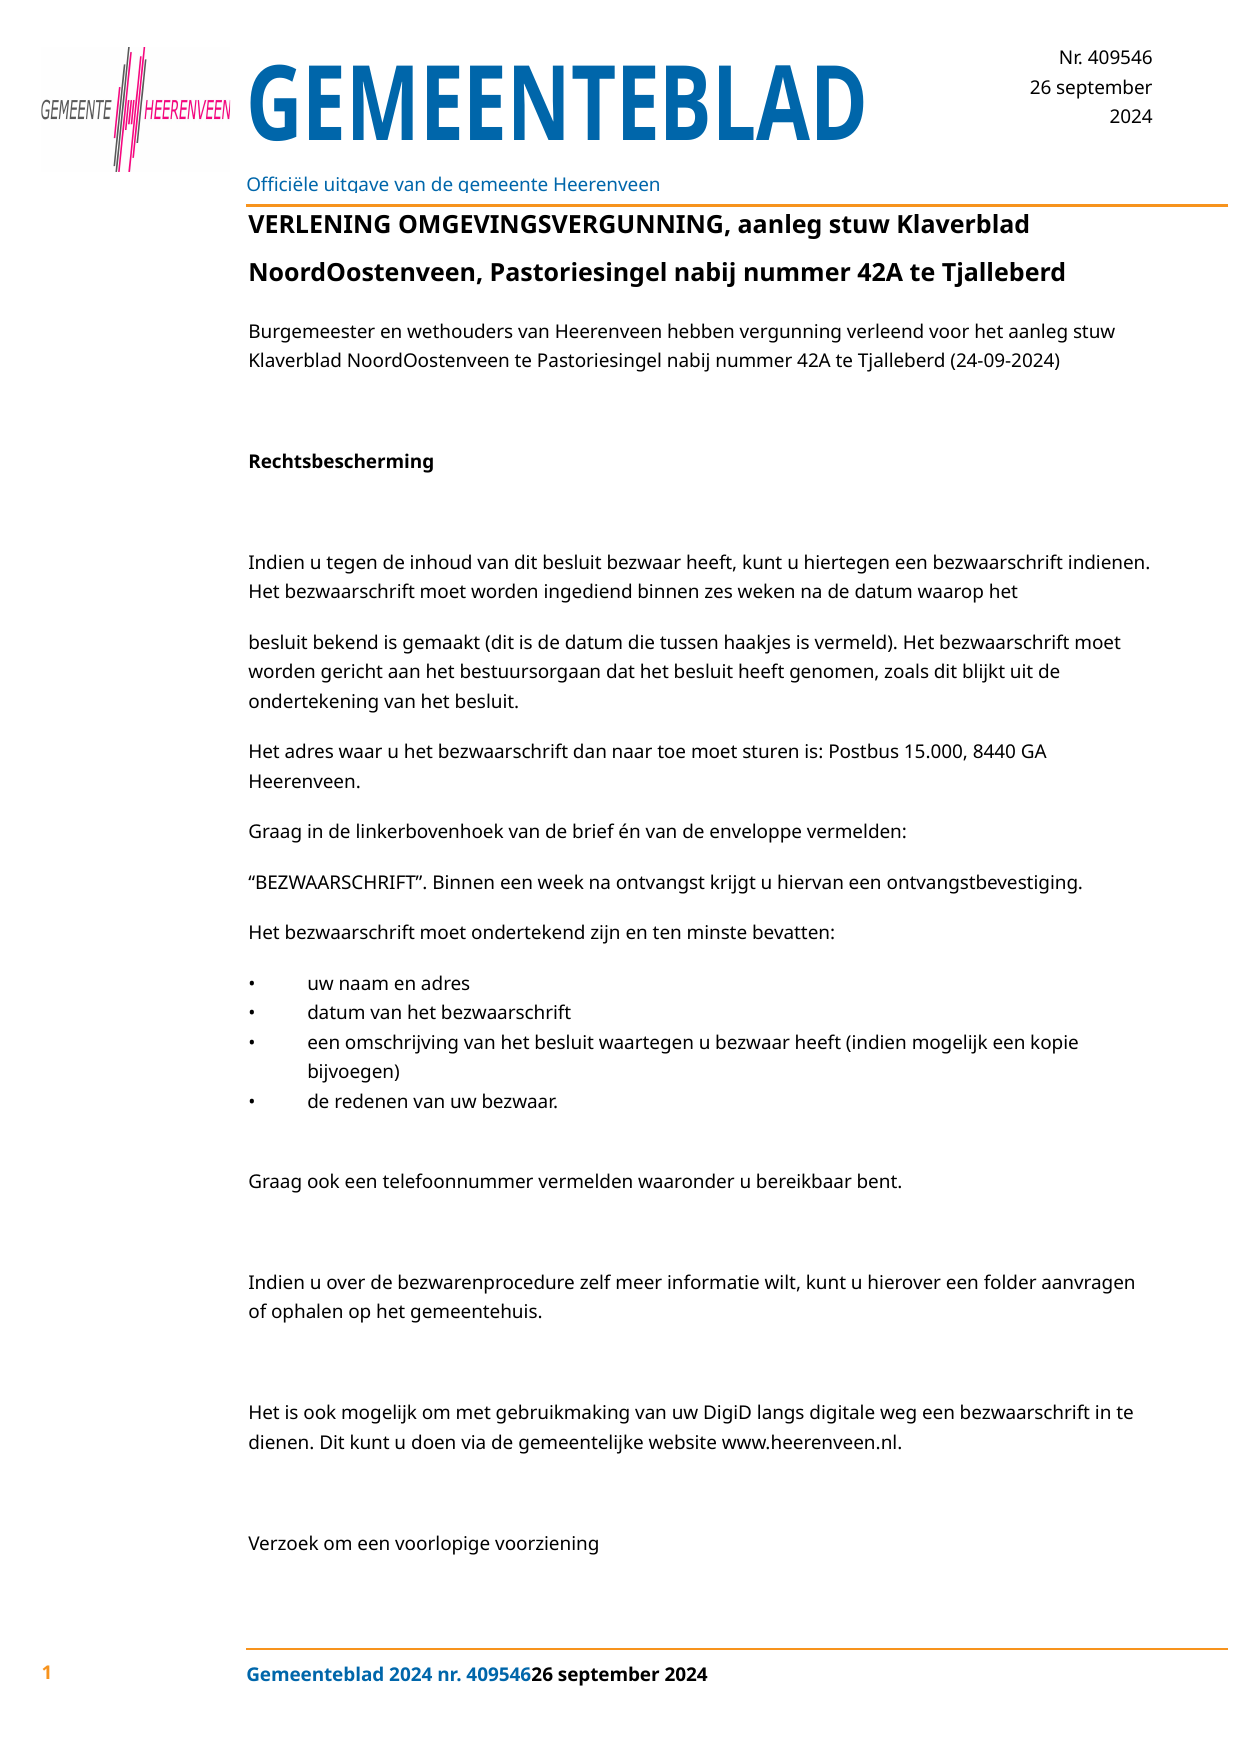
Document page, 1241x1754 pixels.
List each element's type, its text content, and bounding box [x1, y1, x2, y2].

text Graag ook een telefoonnummer vermelden waaronder u bereikbaar bent. [248, 1168, 1152, 1194]
text Graag in de linkerbovenhoek van de brief én van de enveloppe vermelden: [248, 819, 1152, 844]
text Indien u over de bezwarenprocedure zelf meer informatie wilt, kunt u hierover een folder aanvragen of ophalen op het gemeentehuis. [248, 1269, 1152, 1324]
text “BEZWAARSCHRIFT”. Binnen een week na ontvangst krijgt u hiervan een ontvangstbevestiging. [248, 869, 1152, 895]
text Rechtsbescherming [248, 448, 1152, 474]
text besluit bekend is gemaakt (dit is de datum die tussen haakjes is vermeld). Het bezwaarschrift moet worden gericht aan het bestuursorgaan dat het besluit heeft genomen, zoals dit blijkt uit de ondertekening van het besluit. [248, 629, 1152, 714]
list uw naam en adres [248, 970, 1152, 996]
text Het bezwaarschrift moet ondertekend zijn en ten minste bevatten: [248, 919, 1152, 945]
text Het adres waar u het bezwaarschrift dan naar toe moet sturen is: Postbus 15.000, 8440 GA Heerenveen. [248, 739, 1152, 794]
text Indien u tegen de inhoud van dit besluit bezwaar heeft, kunt u hiertegen een bezwaarschrift indienen. Het bezwaarschrift moet worden ingediend binnen zes weken na de datum waarop het [248, 549, 1152, 604]
text Verzoek om een voorlopige voorziening [248, 1530, 1152, 1556]
list datum van het bezwaarschrift [248, 999, 1152, 1025]
text VERLENING OMGEVINGSVERGUNNING, aanleg stuw Klaverblad NoordOostenveen, Pastoriesingel nabij nummer 42A te Tjalleberd [248, 207, 1152, 288]
list een omschrijving van het besluit waartegen u bezwaar heeft (indien mogelijk een kopie bijvoegen) [248, 1029, 1152, 1084]
text Burgemeester en wethouders van Heerenveen hebben vergunning verleend voor het aanleg stuw Klaverblad NoordOostenveen te Pastoriesingel nabij nummer 42A te Tjalleberd (24-09-2024) [248, 318, 1152, 373]
text Het is ook mogelijk om met gebruikmaking van uw DigiD langs digitale weg een bezwaarschrift in te dienen. Dit kunt u doen via de gemeentelijke website www.heerenveen.nl. [248, 1399, 1152, 1455]
picture [41, 47, 231, 172]
list de redenen van uw bezwaar. [248, 1088, 1152, 1114]
